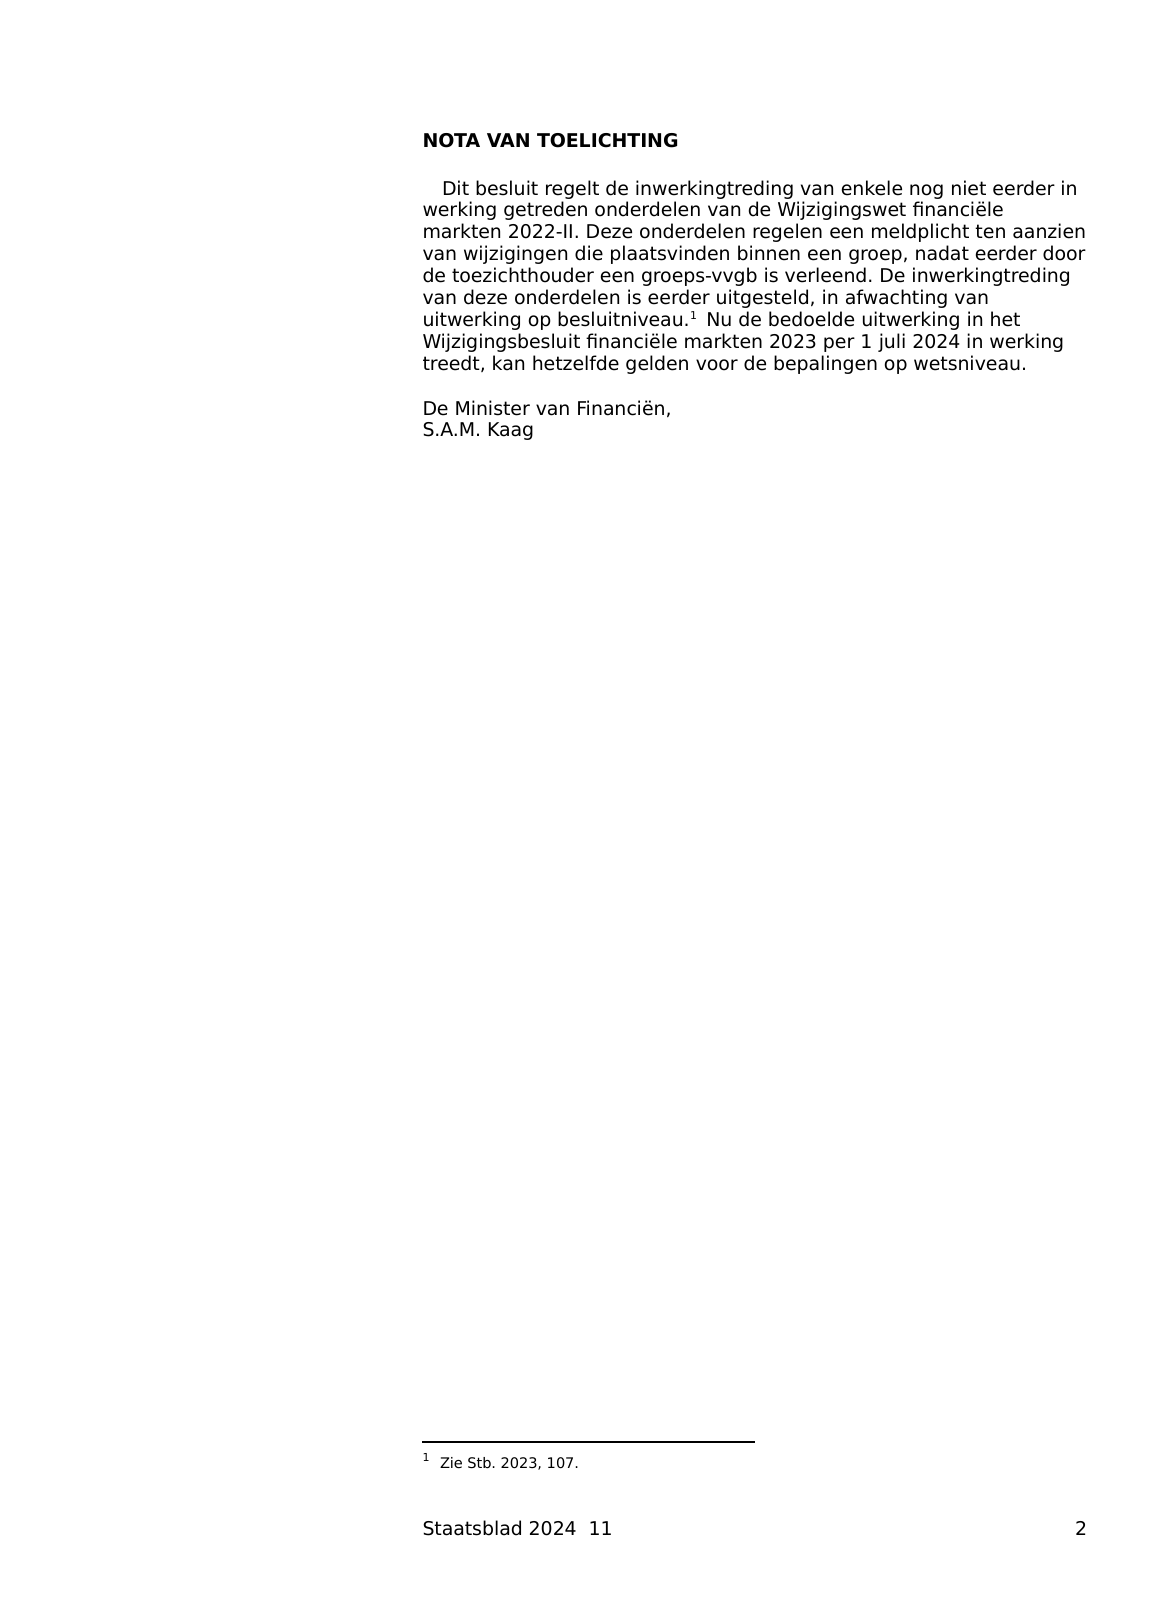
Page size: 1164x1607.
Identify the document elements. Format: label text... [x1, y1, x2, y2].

subtitle NOTA VAN TOELICHTING [422, 130, 1087, 152]
text Zie Stb. 2023, 107. [422, 1451, 1087, 1473]
text De Minister van Financiën, S.A.M. Kaag [422, 397, 1087, 441]
text Dit besluit regelt de inwerkingtreding van enkele nog niet eerder in werking getreden onderdelen van de Wijzigingswet financiële markten 2022-II. Deze onderdelen regelen een meldplicht ten aanzien van wijzigingen die plaatsvinden binnen een groep, nadat eerder door de toezichthouder een groeps-vvgb is verleend. De inwerkingtreding van deze onderdelen is eerder uitgesteld, in afwachting van uitwerking op besluitniveau. Nu de bedoelde uitwerking in het Wijzigingsbesluit financiële markten 2023 per 1 juli 2024 in werking treedt, kan hetzelfde gelden voor de bepalingen op wetsniveau. [422, 177, 1087, 375]
